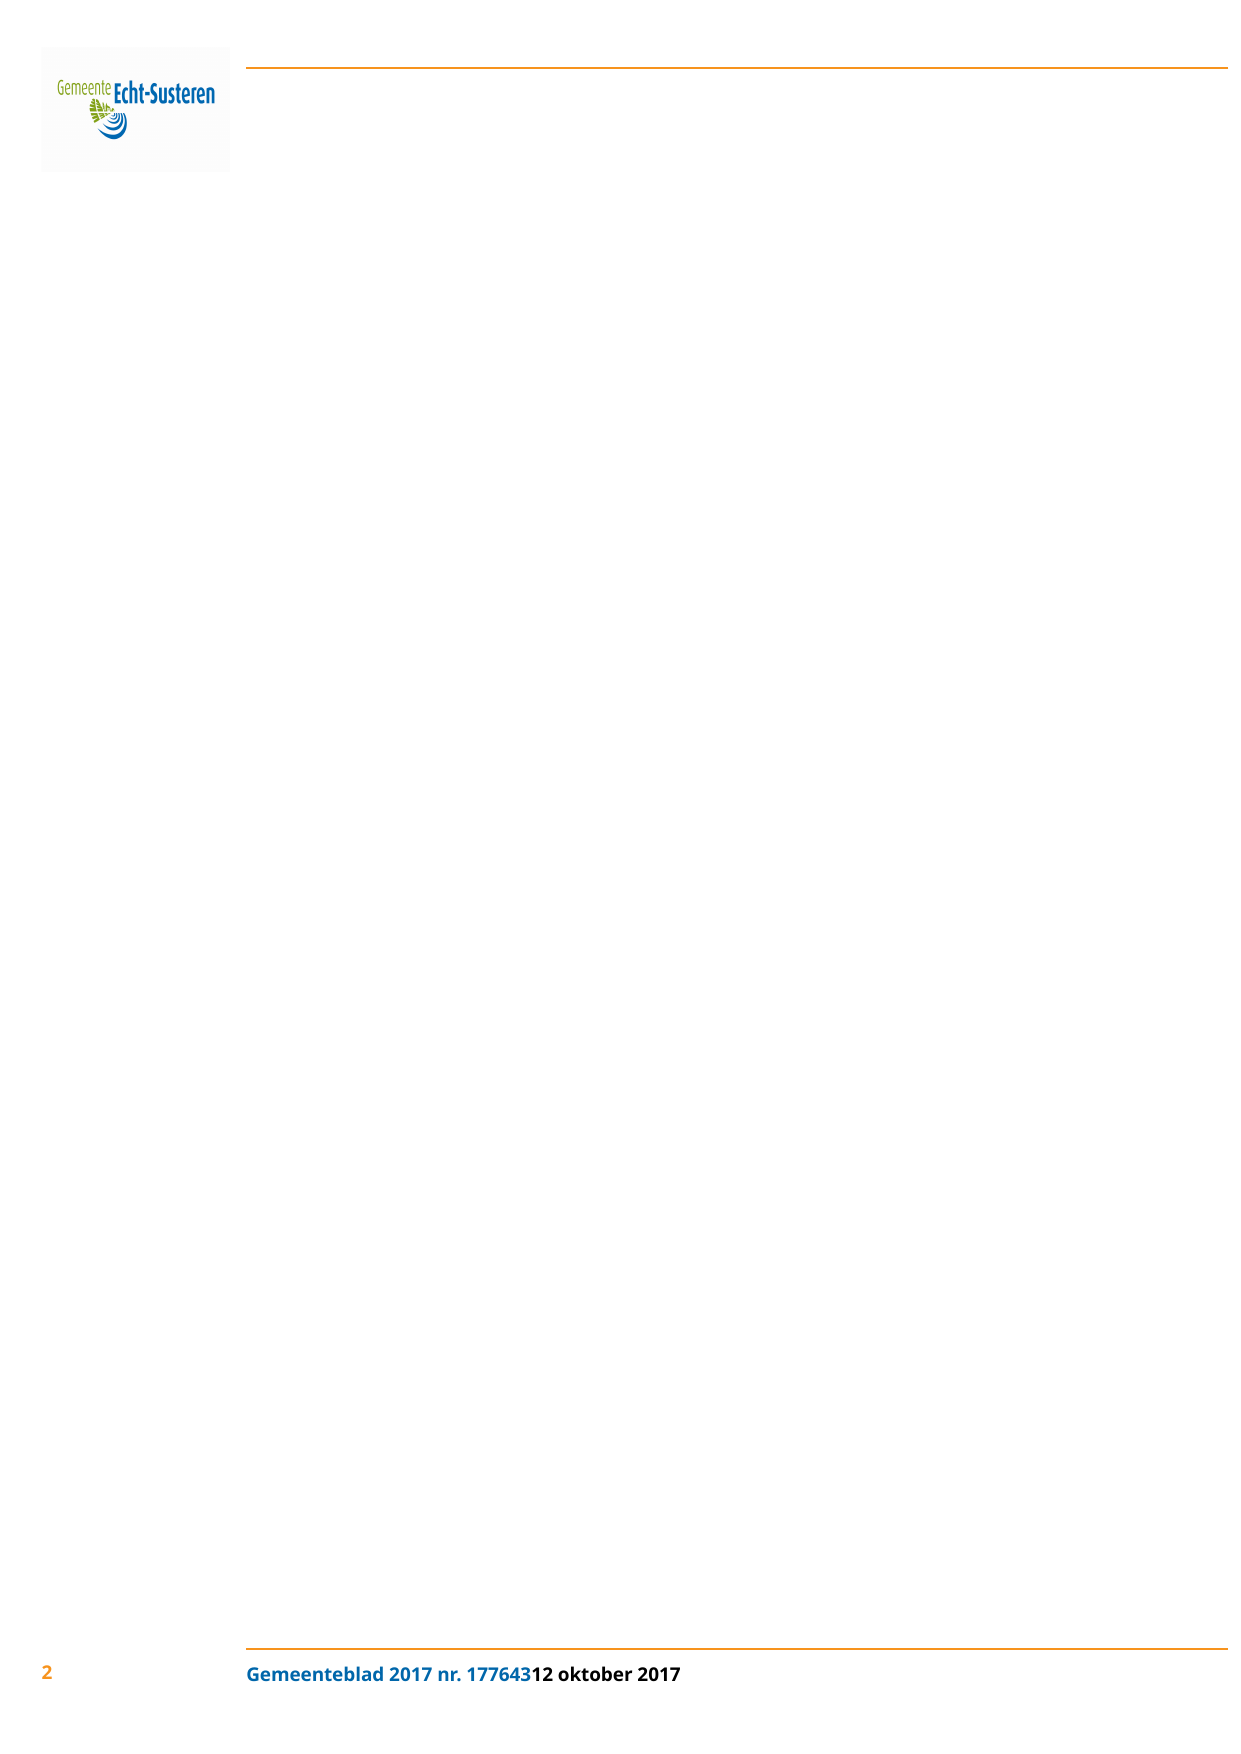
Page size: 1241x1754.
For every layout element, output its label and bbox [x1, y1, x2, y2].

picture [41, 47, 231, 172]
